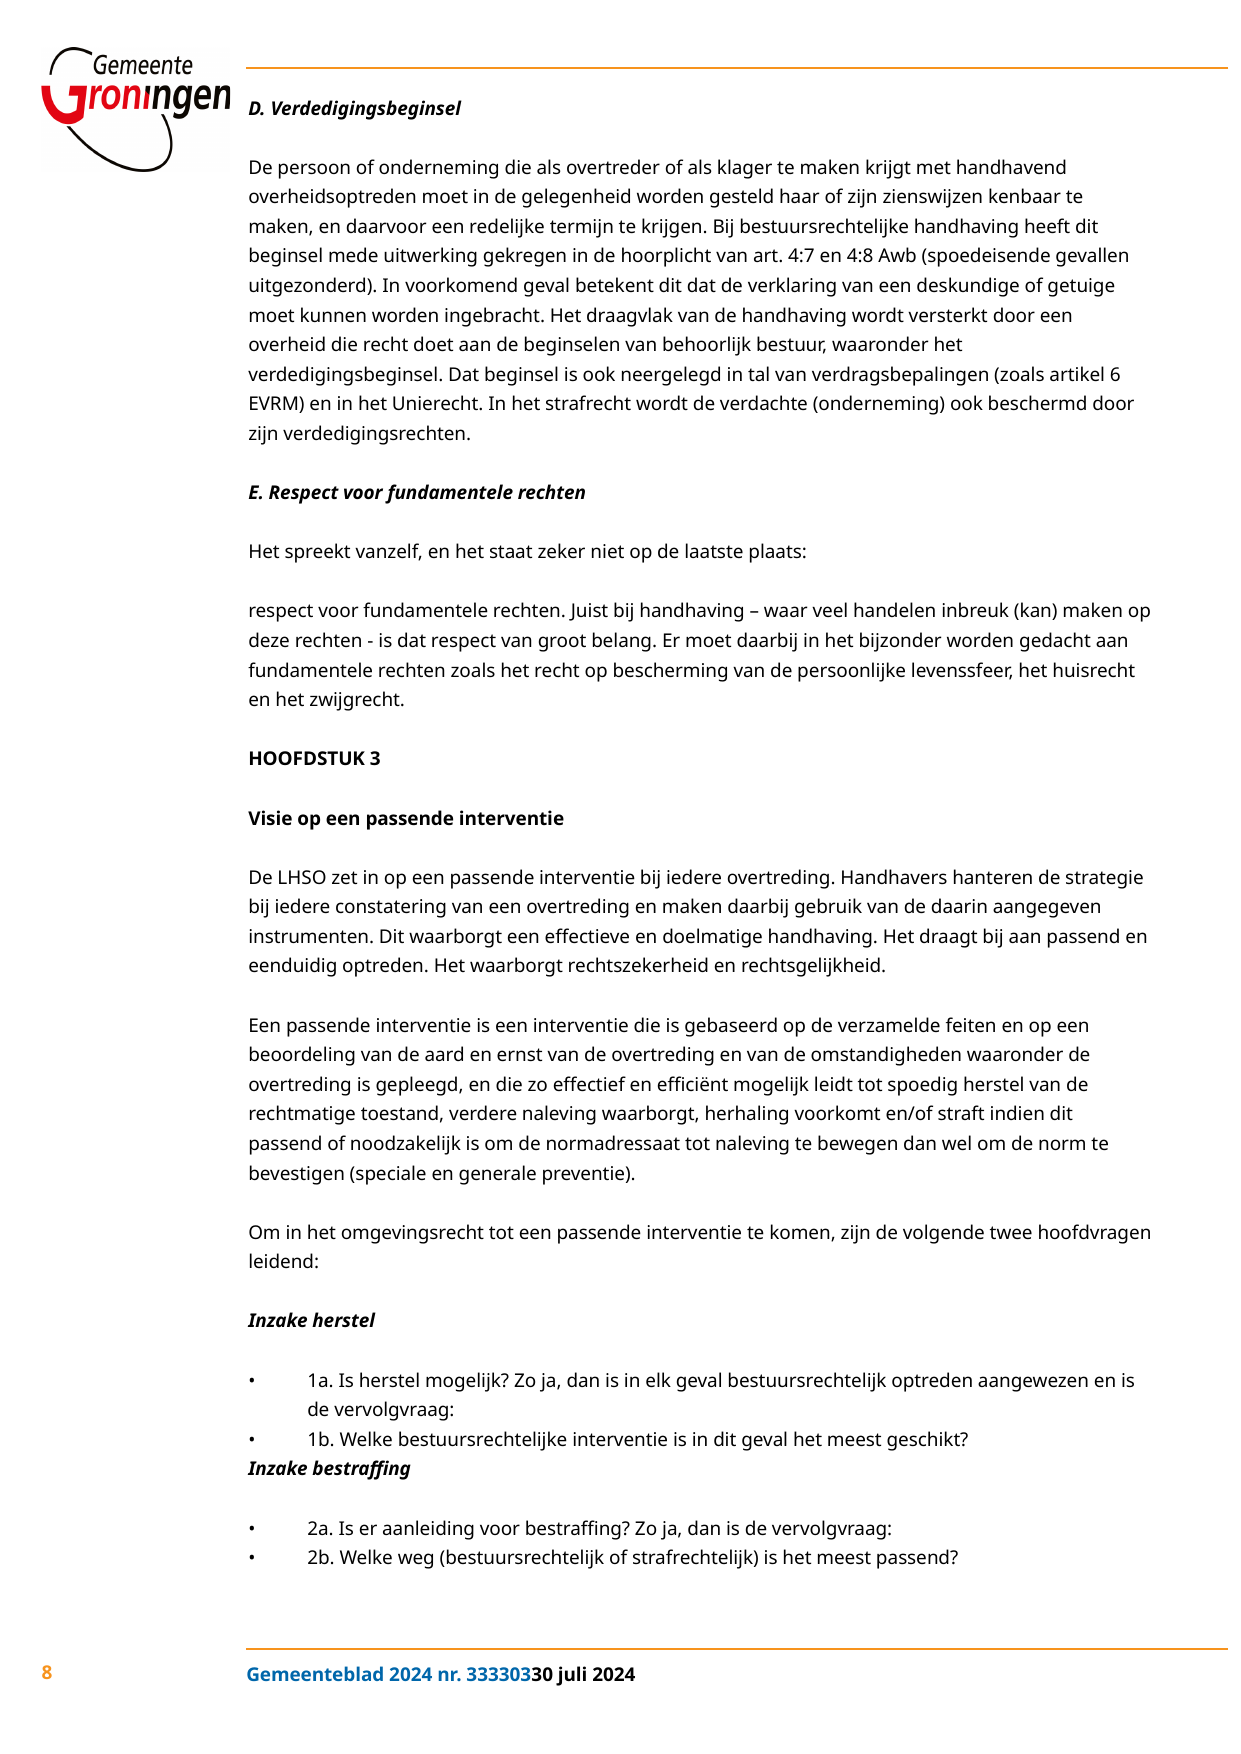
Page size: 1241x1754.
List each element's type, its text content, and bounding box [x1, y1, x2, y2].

text Het spreekt vanzelf, en het staat zeker niet op de laatste plaats: [248, 538, 1152, 564]
list 1a. Is herstel mogelijk? Zo ja, dan is in elk geval bestuursrechtelijk optreden aangewezen en is de vervolgvraag: [248, 1367, 1152, 1422]
list 2b. Welke weg (bestuursrechtelijk of strafrechtelijk) is het meest passend? [248, 1544, 1152, 1570]
text Om in het omgevingsrecht tot een passende interventie te komen, zijn de volgende twee hoofdvragen leidend: [248, 1219, 1152, 1274]
text De LHSO zet in op een passende interventie bij iedere overtreding. Handhavers hanteren de strategie bij iedere constatering van een overtreding en maken daarbij gebruik van de daarin aangegeven instrumenten. Dit waarborgt een effectieve en doelmatige handhaving. Het draagt bij aan passend en eenduidig optreden. Het waarborgt rechtszekerheid en rechtsgelijkheid. [248, 864, 1152, 978]
text Een passende interventie is een interventie die is gebaseerd op de verzamelde feiten en op een beoordeling van de aard en ernst van de overtreding en van de omstandigheden waaronder de overtreding is gepleegd, en die zo effectief en efficiënt mogelijk leidt tot spoedig herstel van de rechtmatige toestand, verdere naleving waarborgt, herhaling voorkomt en/of straft indien dit passend of noodzakelijk is om de normadressaat tot naleving te bewegen dan wel om de norm te bevestigen (speciale en generale preventie). [248, 1012, 1152, 1186]
text HOOFDSTUK 3 [248, 746, 1152, 771]
list 1b. Welke bestuursrechtelijke interventie is in dit geval het meest geschikt? [248, 1426, 1152, 1452]
list 2a. Is er aanleiding voor bestraffing? Zo ja, dan is de vervolgvraag: [248, 1515, 1152, 1541]
text D. Verdedigingsbeginsel [248, 95, 1152, 121]
text Inzake bestraffing [248, 1456, 1152, 1481]
picture [41, 47, 231, 172]
text De persoon of onderneming die als overtreder of als klager te maken krijgt met handhavend overheidsoptreden moet in de gelegenheid worden gesteld haar of zijn zienswijzen kenbaar te maken, en daarvoor een redelijke termijn te krijgen. Bij bestuursrechtelijke handhaving heeft dit beginsel mede uitwerking gekregen in de hoorplicht van art. 4:7 en 4:8 Awb (spoedeisende gevallen uitgezonderd). In voorkomend geval betekent dit dat de verklaring van een deskundige of getuige moet kunnen worden ingebracht. Het draagvlak van de handhaving wordt versterkt door een overheid die recht doet aan de beginselen van behoorlijk bestuur, waaronder het verdedigingsbeginsel. Dat beginsel is ook neergelegd in tal van verdragsbepalingen (zoals artikel 6 EVRM) en in het Unierecht. In het strafrecht wordt de verdachte (onderneming) ook beschermd door zijn verdedigingsrechten. [248, 154, 1152, 446]
text Inzake herstel [248, 1308, 1152, 1333]
text Visie op een passende interventie [248, 805, 1152, 831]
text E. Respect voor fundamentele rechten [248, 479, 1152, 505]
text respect voor fundamentele rechten. Juist bij handhaving – waar veel handelen inbreuk (kan) maken op deze rechten - is dat respect van groot belang. Er moet daarbij in het bijzonder worden gedacht aan fundamentele rechten zoals het recht op bescherming van de persoonlijke levenssfeer, het huisrecht en het zwijgrecht. [248, 598, 1152, 712]
